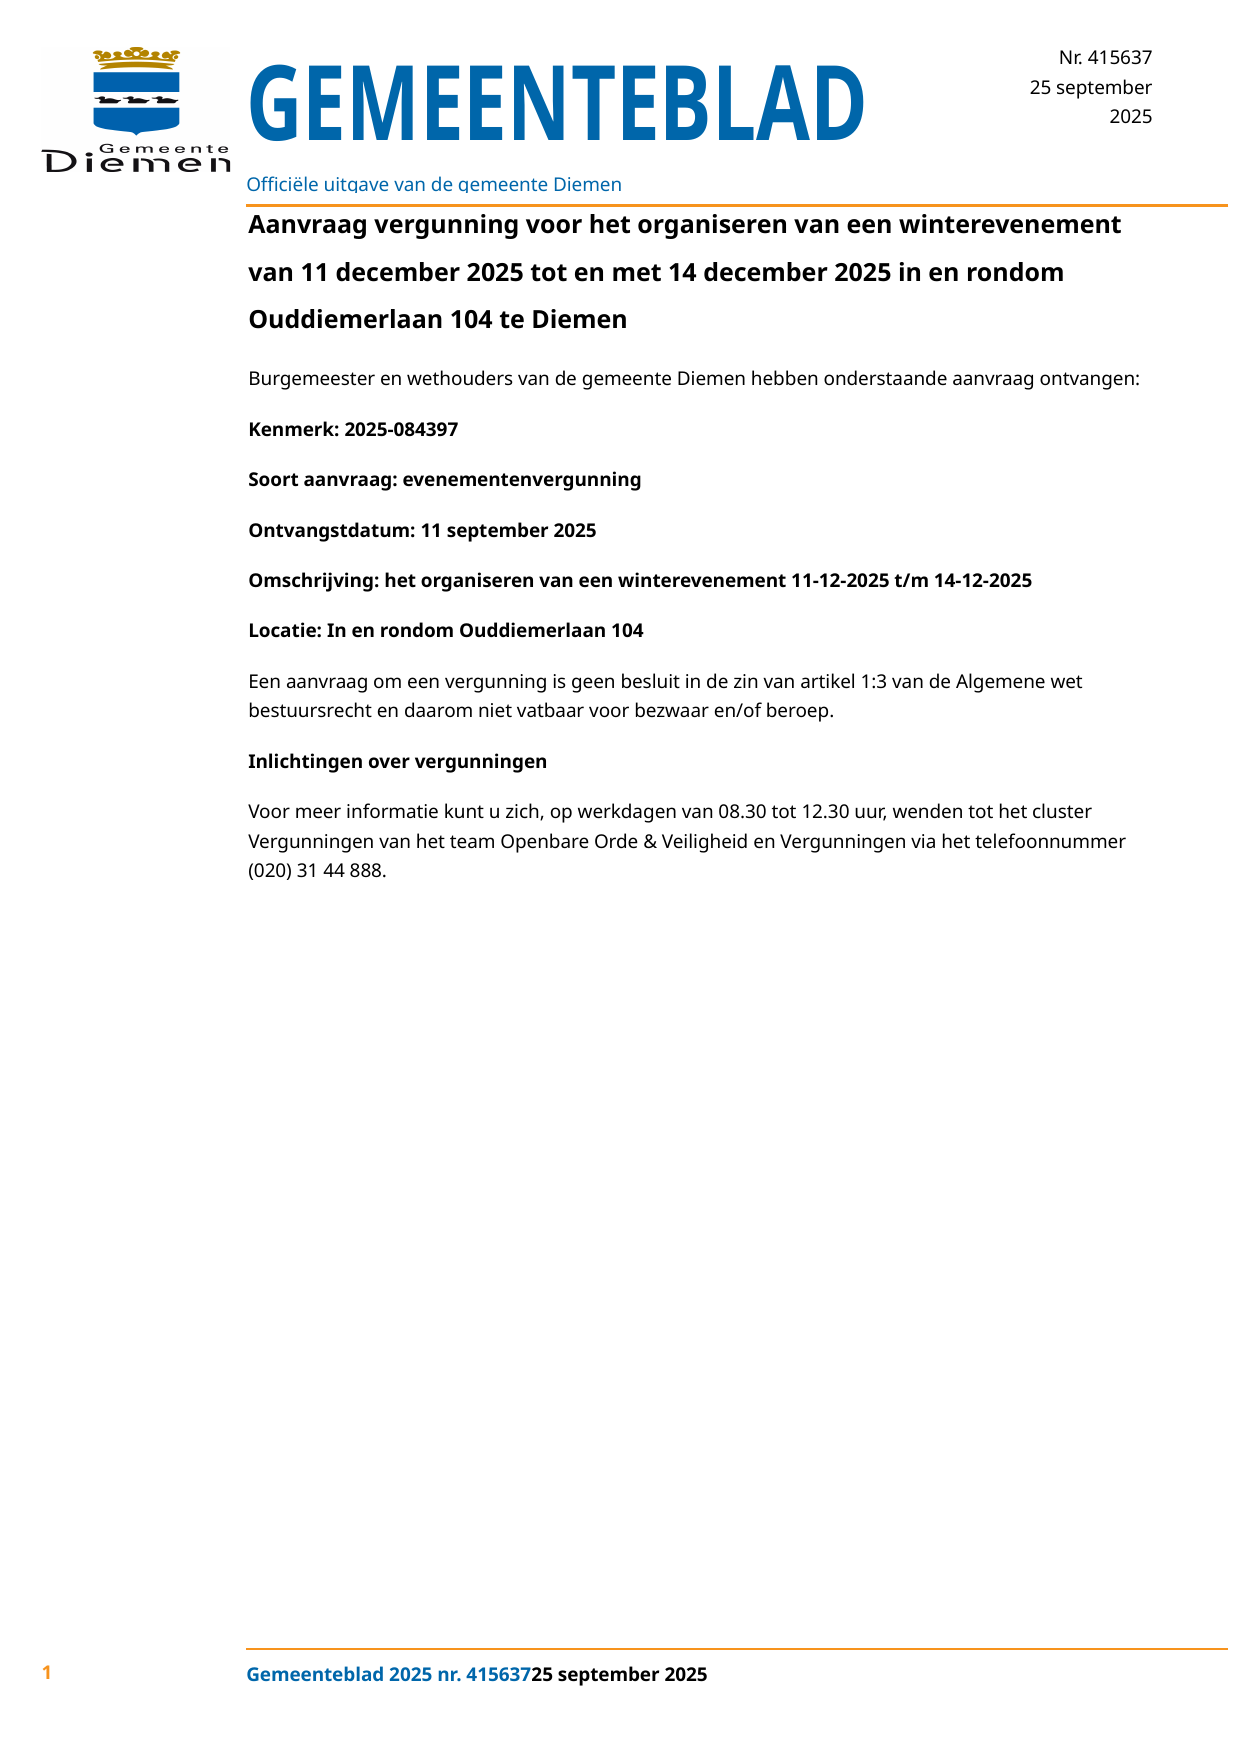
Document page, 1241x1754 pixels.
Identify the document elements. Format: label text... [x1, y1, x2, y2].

picture [41, 47, 231, 172]
text Kenmerk: 2025-084397 [248, 416, 1152, 442]
text Voor meer informatie kunt u zich, op werkdagen van 08.30 tot 12.30 uur, wenden tot het cluster Vergunningen van het team Openbare Orde & Veiligheid en Vergunningen via het telefoonnummer (020) 31 44 888. [248, 798, 1152, 883]
text Omschrijving: het organiseren van een winterevenement 11-12-2025 t/m 14-12-2025 [248, 567, 1152, 593]
text Locatie: In en rondom Ouddiemerlaan 104 [248, 618, 1152, 643]
text Soort aanvraag: evenementenvergunning [248, 466, 1152, 492]
text Ontvangstdatum: 11 september 2025 [248, 517, 1152, 542]
text Aanvraag vergunning voor het organiseren van een winterevenement van 11 december 2025 tot en met 14 december 2025 in en rondom Ouddiemerlaan 104 te Diemen [248, 207, 1152, 336]
text Inlichtingen over vergunningen [248, 748, 1152, 774]
text Burgemeester en wethouders van de gemeente Diemen hebben onderstaande aanvraag ontvangen: [248, 366, 1152, 391]
text Een aanvraag om een vergunning is geen besluit in de zin van artikel 1:3 van de Algemene wet bestuursrecht en daarom niet vatbaar voor bezwaar en/of beroep. [248, 668, 1152, 723]
